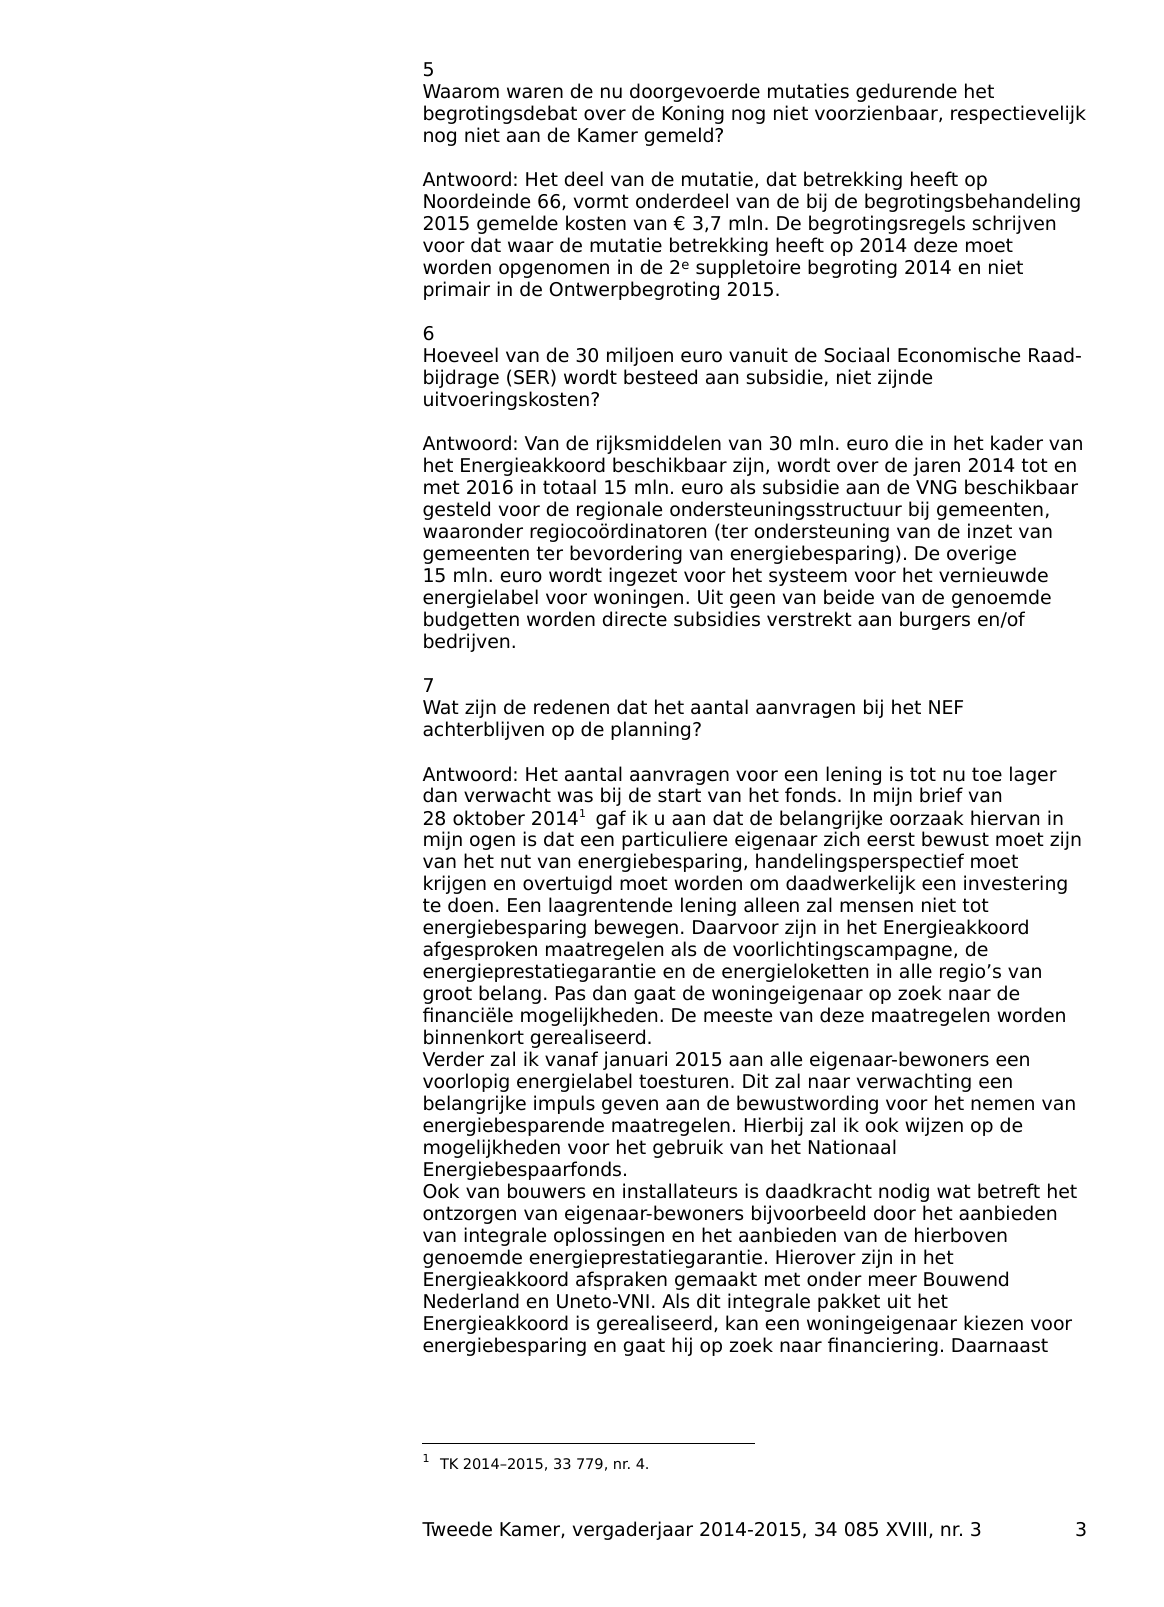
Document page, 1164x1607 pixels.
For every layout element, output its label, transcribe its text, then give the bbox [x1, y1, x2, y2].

text Waarom waren de nu doorgevoerde mutaties gedurende het begrotingsdebat over de Koning nog niet voorzienbaar, respectievelijk nog niet aan de Kamer gemeld? [422, 81, 1087, 147]
text Hoeveel van de 30 miljoen euro vanuit de Sociaal Economische Raad-bijdrage (SER) wordt besteed aan subsidie, niet zijnde uitvoeringskosten? [422, 345, 1087, 411]
text Ook van bouwers en installateurs is daadkracht nodig wat betreft het ontzorgen van eigenaar-bewoners bijvoorbeeld door het aanbieden van integrale oplossingen en het aanbieden van de hierboven genoemde energieprestatiegarantie. Hierover zijn in het Energieakkoord afspraken gemaakt met onder meer Bouwend Nederland en Uneto-VNI. Als dit integrale pakket uit het Energieakkoord is gerealiseerd, kan een woningeigenaar kiezen voor energiebesparing en gaat hij op zoek naar financiering. Daarnaast [422, 1181, 1087, 1357]
text 6 [422, 323, 1087, 345]
text 5 [422, 59, 1087, 81]
text Antwoord: Van de rijksmiddelen van 30 mln. euro die in het kader van het Energieakkoord beschikbaar zijn, wordt over de jaren 2014 tot en met 2016 in totaal 15 mln. euro als subsidie aan de VNG beschikbaar gesteld voor de regionale ondersteuningsstructuur bij gemeenten, waaronder regiocoördinatoren (ter ondersteuning van de inzet van gemeenten ter bevordering van energiebesparing). De overige 15 mln. euro wordt ingezet voor het systeem voor het vernieuwde energielabel voor woningen. Uit geen van beide van de genoemde budgetten worden directe subsidies verstrekt aan burgers en/of bedrijven. [422, 433, 1087, 653]
text Wat zijn de redenen dat het aantal aanvragen bij het NEF achterblijven op de planning? [422, 697, 1087, 741]
text Antwoord: Het aantal aanvragen voor een lening is tot nu toe lager dan verwacht was bij de start van het fonds. In mijn brief van 28 oktober 2014 gaf ik u aan dat de belangrijke oorzaak hiervan in mijn ogen is dat een particuliere eigenaar zich eerst bewust moet zijn van het nut van energiebesparing, handelingsperspectief moet krijgen en overtuigd moet worden om daadwerkelijk een investering te doen. Een laagrentende lening alleen zal mensen niet tot energiebesparing bewegen. Daarvoor zijn in het Energieakkoord afgesproken maatregelen als de voorlichtingscampagne, de energieprestatiegarantie en de energieloketten in alle regio’s van groot belang. Pas dan gaat de woningeigenaar op zoek naar de financiële mogelijkheden. De meeste van deze maatregelen worden binnenkort gerealiseerd. [422, 763, 1087, 1049]
text Antwoord: Het deel van de mutatie, dat betrekking heeft op Noordeinde 66, vormt onderdeel van de bij de begrotingsbehandeling 2015 gemelde kosten van € 3,7 mln. De begrotingsregels schrijven voor dat waar de mutatie betrekking heeft op 2014 deze moet worden opgenomen in de 2e suppletoire begroting 2014 en niet primair in de Ontwerpbegroting 2015. [422, 169, 1087, 301]
text Verder zal ik vanaf januari 2015 aan alle eigenaar-bewoners een voorlopig energielabel toesturen. Dit zal naar verwachting een belangrijke impuls geven aan de bewustwording voor het nemen van energiebesparende maatregelen. Hierbij zal ik ook wijzen op de mogelijkheden voor het gebruik van het Nationaal Energiebespaarfonds. [422, 1049, 1087, 1181]
text TK 2014–2015, 33 779, nr. 4. [422, 1452, 1087, 1474]
text 7 [422, 675, 1087, 697]
